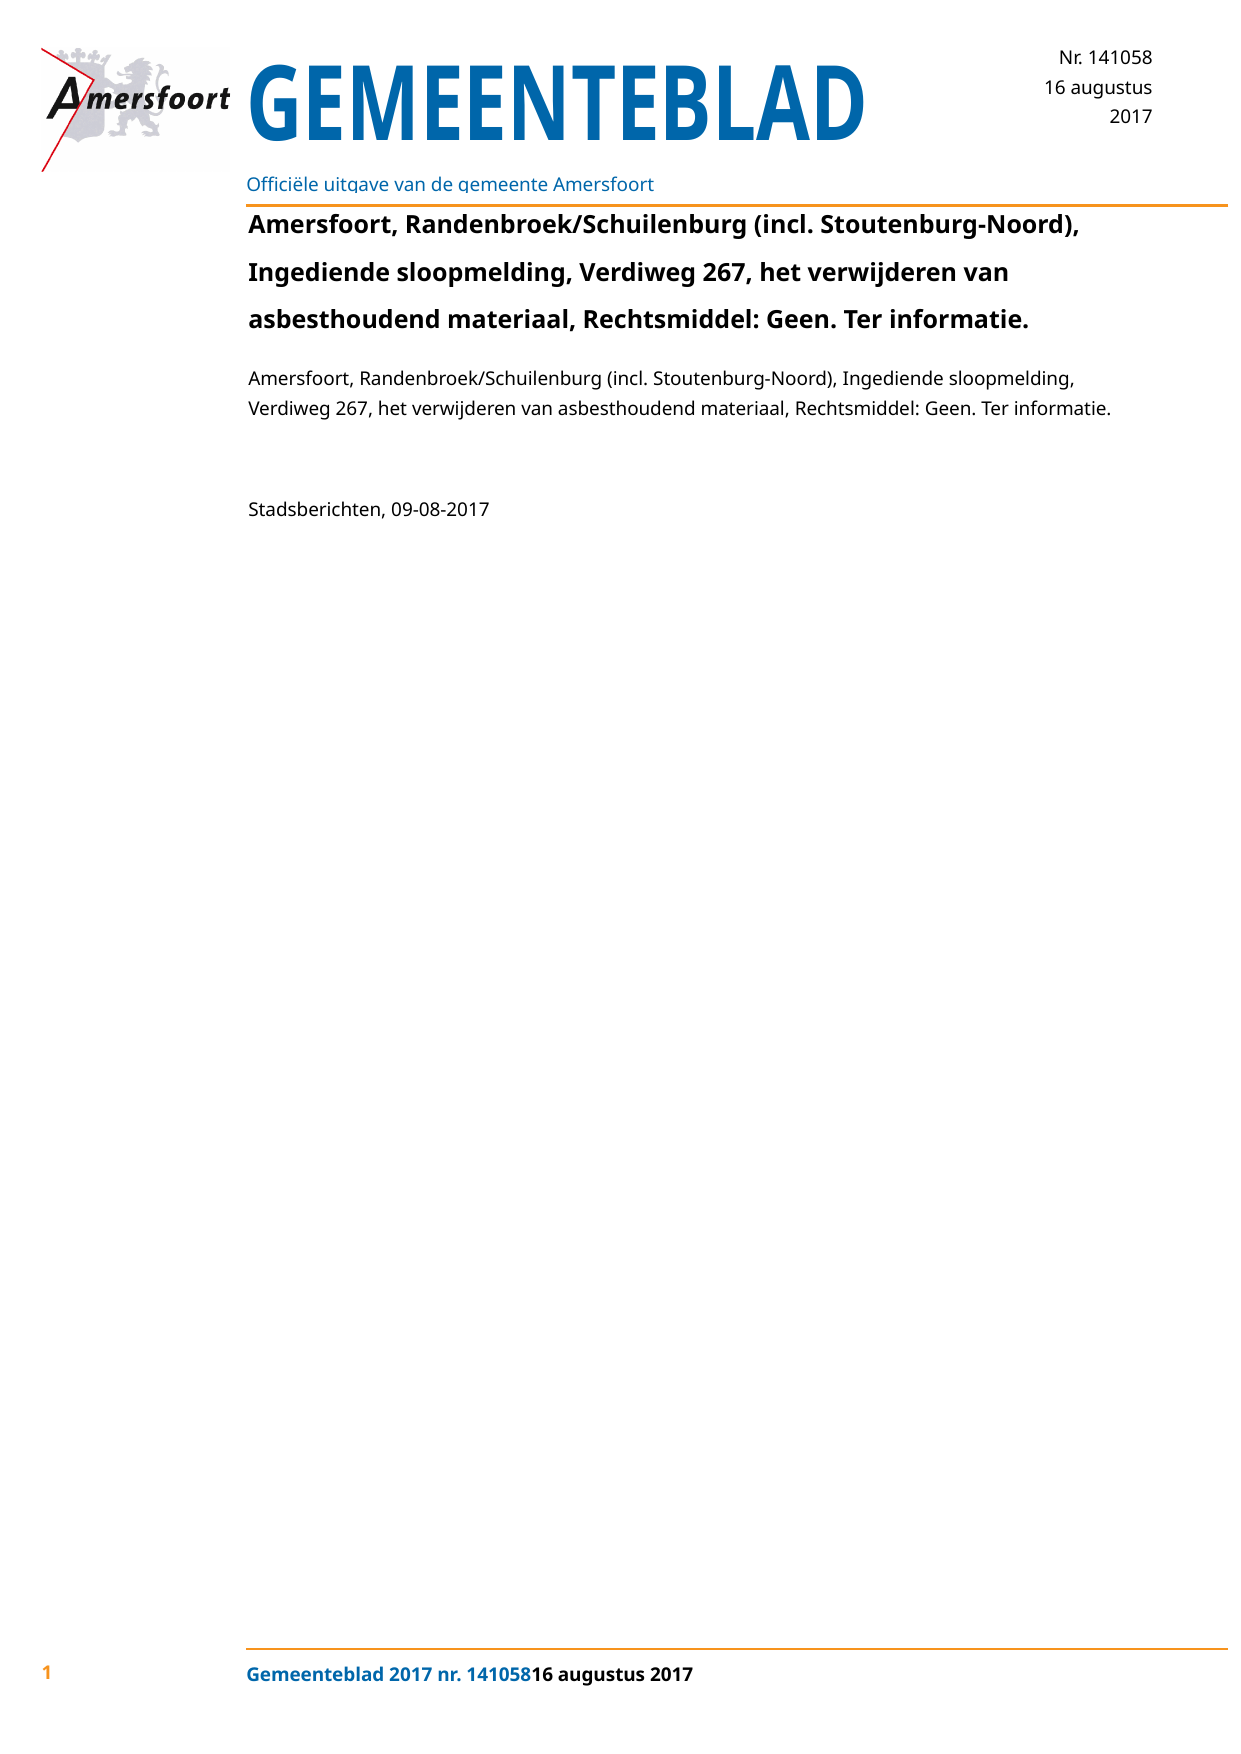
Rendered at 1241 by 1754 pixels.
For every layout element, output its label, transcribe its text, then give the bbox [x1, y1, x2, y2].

text Amersfoort, Randenbroek/Schuilenburg (incl. Stoutenburg-Noord), Ingediende sloopmelding, Verdiweg 267, het verwijderen van asbesthoudend materiaal, Rechtsmiddel: Geen. Ter informatie. [248, 366, 1152, 421]
text Amersfoort, Randenbroek/Schuilenburg (incl. Stoutenburg-Noord), Ingediende sloopmelding, Verdiweg 267, het verwijderen van asbesthoudend materiaal, Rechtsmiddel: Geen. Ter informatie. [248, 207, 1152, 336]
text Stadsberichten, 09-08-2017 [248, 496, 1152, 522]
picture [41, 47, 231, 172]
